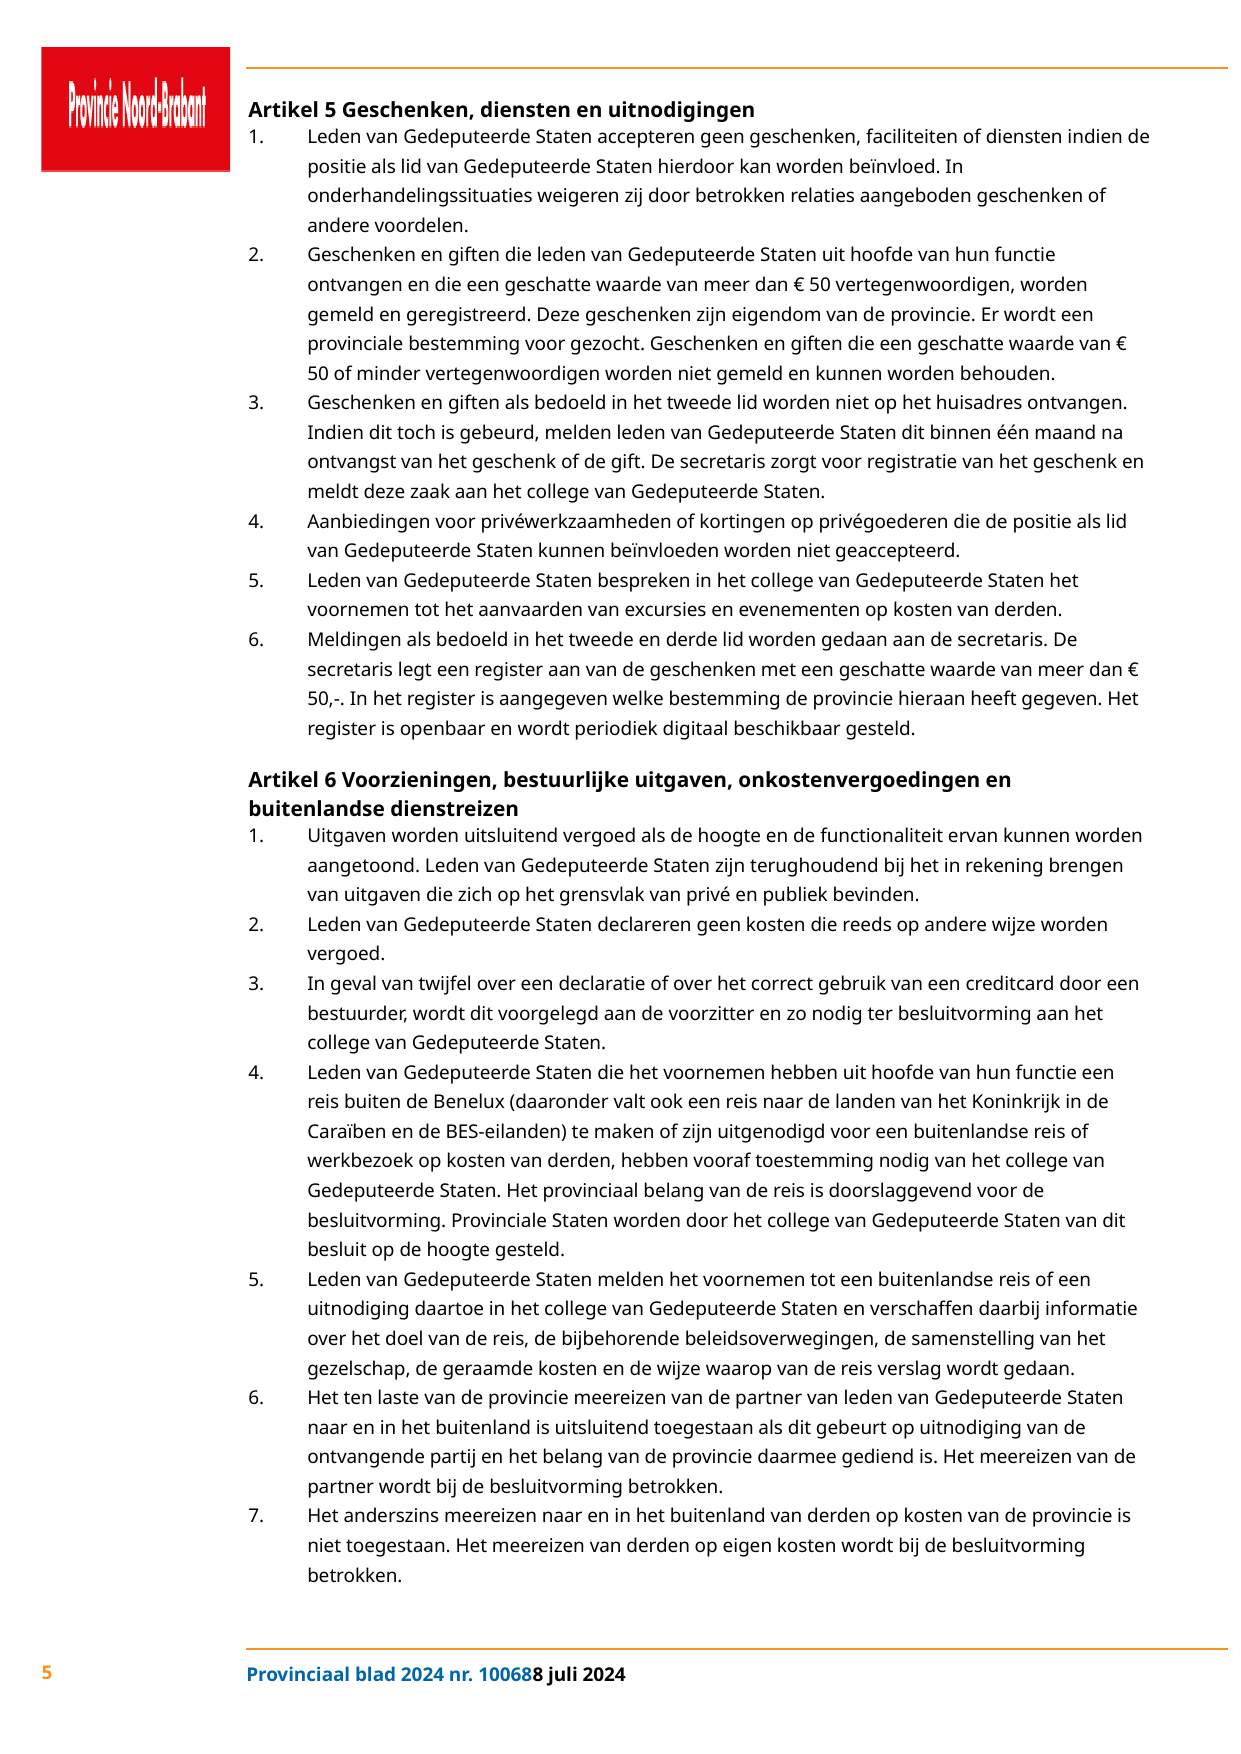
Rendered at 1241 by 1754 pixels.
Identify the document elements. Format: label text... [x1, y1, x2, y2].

text Artikel 5 Geschenken, diensten en uitnodigingen [248, 95, 1152, 123]
list Leden van Gedeputeerde Staten bespreken in het college van Gedeputeerde Staten het voornemen tot het aanvaarden van excursies en evenementen op kosten van derden. [248, 567, 1152, 622]
list Leden van Gedeputeerde Staten melden het voornemen tot een buitenlandse reis of een uitnodiging daartoe in het college van Gedeputeerde Staten en verschaffen daarbij informatie over het doel van de reis, de bijbehorende beleidsoverwegingen, de samenstelling van het gezelschap, de geraamde kosten en de wijze waarop van de reis verslag wordt gedaan. [248, 1266, 1152, 1380]
list Het anderszins meereizen naar en in het buitenland van derden op kosten van de provincie is niet toegestaan. Het meereizen van derden op eigen kosten wordt bij de besluitvorming betrokken. [248, 1503, 1152, 1587]
list Geschenken en giften als bedoeld in het tweede lid worden niet op het huisadres ontvangen. Indien dit toch is gebeurd, melden leden van Gedeputeerde Staten dit binnen één maand na ontvangst van het geschenk of de gift. De secretaris zorgt voor registratie van het geschenk en meldt deze zaak aan het college van Gedeputeerde Staten. [248, 389, 1152, 504]
list Geschenken en giften die leden van Gedeputeerde Staten uit hoofde van hun functie ontvangen en die een geschatte waarde van meer dan € 50 vertegenwoordigen, worden gemeld en geregistreerd. Deze geschenken zijn eigendom van de provincie. Er wordt een provinciale bestemming voor gezocht. Geschenken en giften die een geschatte waarde van € 50 of minder vertegenwoordigen worden niet gemeld en kunnen worden behouden. [248, 242, 1152, 386]
list Uitgaven worden uitsluitend vergoed als de hoogte en de functionaliteit ervan kunnen worden aangetoond. Leden van Gedeputeerde Staten zijn terughoudend bij het in rekening brengen van uitgaven die zich op het grensvlak van privé en publiek bevinden. [248, 822, 1152, 907]
list Leden van Gedeputeerde Staten declareren geen kosten die reeds op andere wijze worden vergoed. [248, 911, 1152, 966]
list Meldingen als bedoeld in het tweede en derde lid worden gedaan aan de secretaris. De secretaris legt een register aan van de geschenken met een geschatte waarde van meer dan € 50,-. In het register is aangegeven welke bestemming de provincie hieraan heeft gegeven. Het register is openbaar en wordt periodiek digitaal beschikbaar gesteld. [248, 626, 1152, 741]
list Leden van Gedeputeerde Staten accepteren geen geschenken, faciliteiten of diensten indien de positie als lid van Gedeputeerde Staten hierdoor kan worden beïnvloed. In onderhandelingssituaties weigeren zij door betrokken relaties aangeboden geschenken of andere voordelen. [248, 123, 1152, 238]
list Leden van Gedeputeerde Staten die het voornemen hebben uit hoofde van hun functie een reis buiten de Benelux (daaronder valt ook een reis naar de landen van het Koninkrijk in de Caraïben en de BES-eilanden) te maken of zijn uitgenodigd voor een buitenlandse reis of werkbezoek op kosten van derden, hebben vooraf toestemming nodig van het college van Gedeputeerde Staten. Het provinciaal belang van de reis is doorslaggevend voor de besluitvorming. Provinciale Staten worden door het college van Gedeputeerde Staten van dit besluit op de hoogte gesteld. [248, 1059, 1152, 1262]
list Aanbiedingen voor privéwerkzaamheden of kortingen op privégoederen die de positie als lid van Gedeputeerde Staten kunnen beïnvloeden worden niet geaccepteerd. [248, 508, 1152, 563]
text Artikel 6 Voorzieningen, bestuurlijke uitgaven, onkostenvergoedingen en buitenlandse dienstreizen [248, 765, 1152, 822]
list Het ten laste van de provincie meereizen van de partner van leden van Gedeputeerde Staten naar en in het buitenland is uitsluitend toegestaan als dit gebeurt op uitnodiging van de ontvangende partij en het belang van de provincie daarmee gediend is. Het meereizen van de partner wordt bij de besluitvorming betrokken. [248, 1384, 1152, 1499]
picture [41, 47, 231, 172]
list In geval van twijfel over een declaratie of over het correct gebruik van een creditcard door een bestuurder, wordt dit voorgelegd aan de voorzitter en zo nodig ter besluitvorming aan het college van Gedeputeerde Staten. [248, 970, 1152, 1055]
